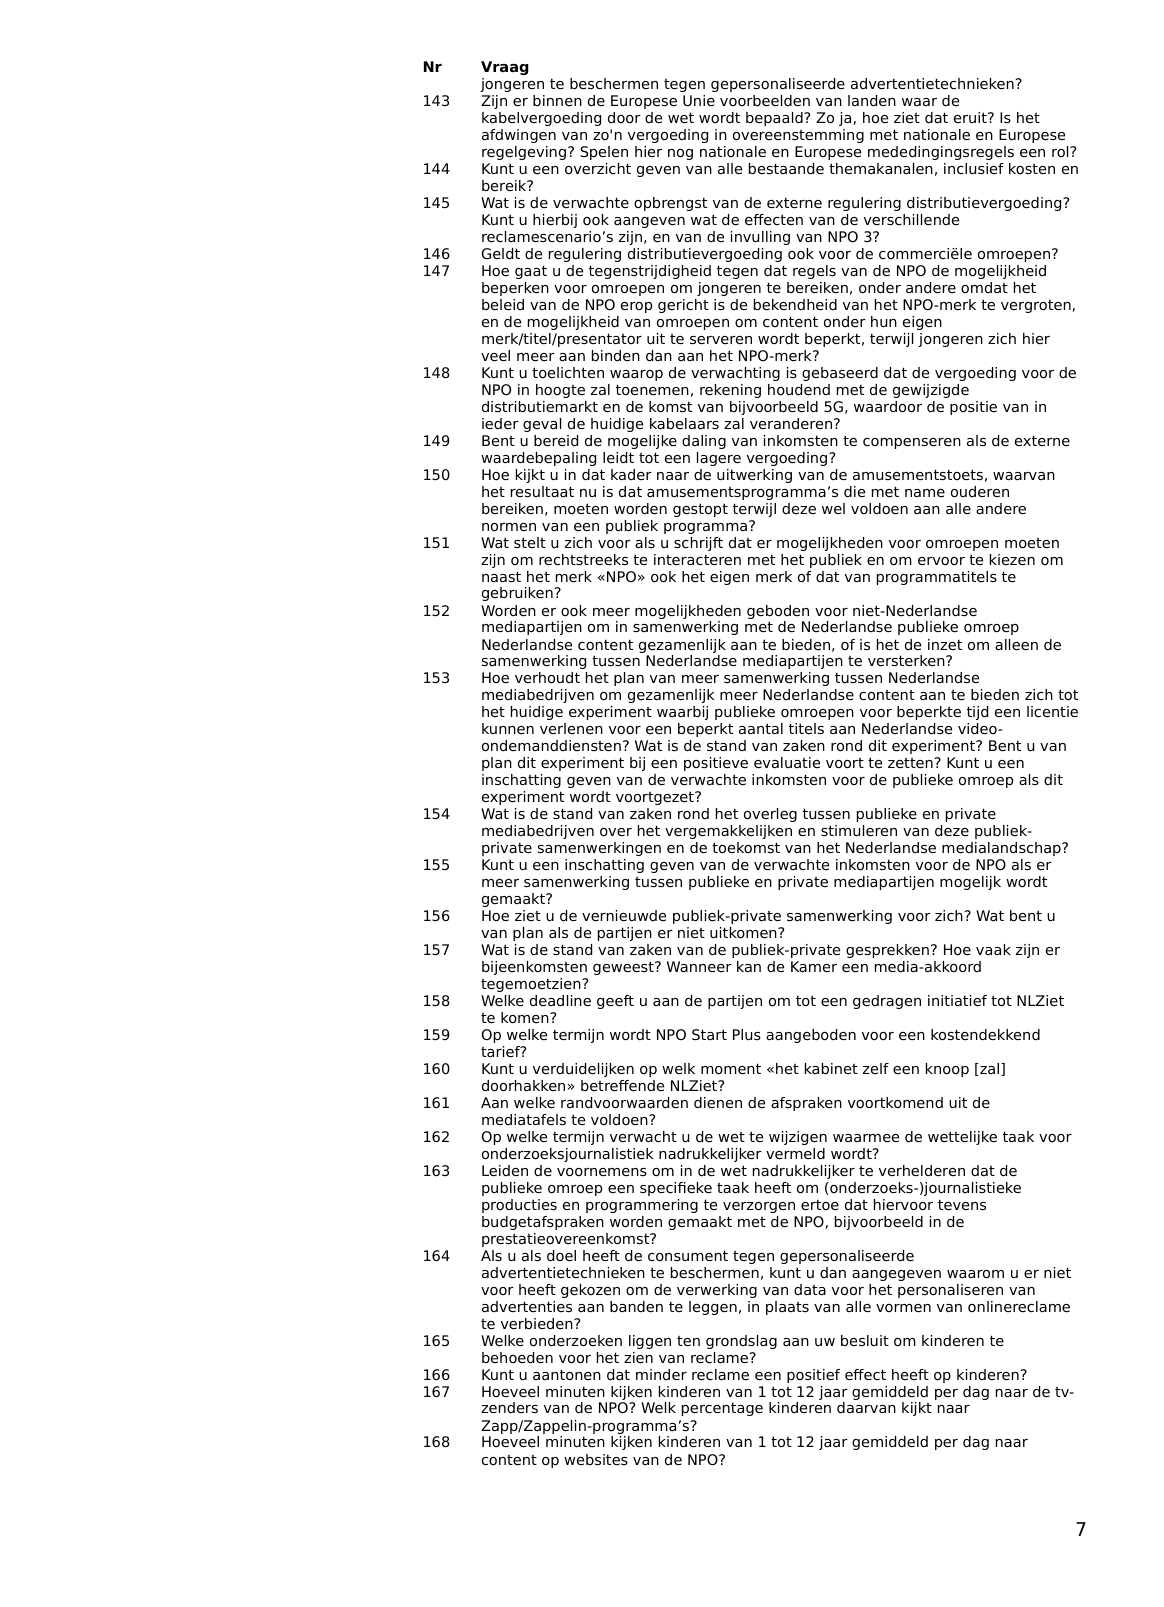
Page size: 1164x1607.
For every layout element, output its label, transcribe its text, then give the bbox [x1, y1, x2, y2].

table_cell 147 [422, 263, 475, 365]
table_cell 154 [422, 806, 475, 857]
table_cell Kunt u aantonen dat minder reclame een positief effect heeft op kinderen? [475, 1366, 1087, 1383]
table_cell Welke deadline geeft u aan de partijen om tot een gedragen initiatief tot NLZiet te komen? [475, 993, 1087, 1027]
table_cell 159 [422, 1027, 475, 1061]
table_header Vraag [475, 59, 1087, 76]
table_cell 165 [422, 1333, 475, 1366]
table_header Nr [422, 59, 475, 76]
table_cell Bent u bereid de mogelijke daling van inkomsten te compenseren als de externe waardebepaling leidt tot een lagere vergoeding? [475, 433, 1087, 467]
table_cell Zijn er binnen de Europese Unie voorbeelden van landen waar de kabelvergoeding door de wet wordt bepaald? Zo ja, hoe ziet dat eruit? Is het afdwingen van zo'n vergoeding in overeenstemming met nationale en Europese regelgeving? Spelen hier nog nationale en Europese mededingingsregels een rol? [475, 93, 1087, 161]
table_cell 162 [422, 1129, 475, 1163]
table_cell Op welke termijn verwacht u de wet te wijzigen waarmee de wettelijke taak voor onderzoeksjournalistiek nadrukkelijker vermeld wordt? [475, 1129, 1087, 1163]
table_cell 166 [422, 1366, 475, 1383]
table_cell Als u als doel heeft de consument tegen gepersonaliseerde advertentietechnieken te beschermen, kunt u dan aangegeven waarom u er niet voor heeft gekozen om de verwerking van data voor het personaliseren van advertenties aan banden te leggen, in plaats van alle vormen van onlinereclame te verbieden? [475, 1248, 1087, 1332]
table_cell Geldt de regulering distributievergoeding ook voor de commerciële omroepen? [475, 246, 1087, 263]
table_cell Hoeveel minuten kijken kinderen van 1 tot 12 jaar gemiddeld per dag naar de tv-zenders van de NPO? Welk percentage kinderen daarvan kijkt naar Zapp/Zappelin-programma’s? [475, 1384, 1087, 1434]
table_cell Hoe kijkt u in dat kader naar de uitwerking van de amusementstoets, waarvan het resultaat nu is dat amusementsprogramma’s die met name ouderen bereiken, moeten worden gestopt terwijl deze wel voldoen aan alle andere normen van een publiek programma? [475, 467, 1087, 534]
table_cell 158 [422, 993, 475, 1027]
table_cell Aan welke randvoorwaarden dienen de afspraken voortkomend uit de mediatafels te voldoen? [475, 1095, 1087, 1129]
table_cell Hoe gaat u de tegenstrijdigheid tegen dat regels van de NPO de mogelijkheid beperken voor omroepen om jongeren te bereiken, onder andere omdat het beleid van de NPO erop gericht is de bekendheid van het NPO-merk te vergroten, en de mogelijkheid van omroepen om content onder hun eigen merk/titel/presentator uit te serveren wordt beperkt, terwijl jongeren zich hier veel meer aan binden dan aan het NPO-merk? [475, 263, 1087, 365]
table_cell 149 [422, 433, 475, 467]
table_cell 153 [422, 670, 475, 806]
table_cell Leiden de voornemens om in de wet nadrukkelijker te verhelderen dat de publieke omroep een specifieke taak heeft om (onderzoeks-)journalistieke producties en programmering te verzorgen ertoe dat hiervoor tevens budgetafspraken worden gemaakt met de NPO, bijvoorbeeld in de prestatieovereenkomst? [475, 1163, 1087, 1248]
table_cell Hoe ziet u de vernieuwde publiek-private samenwerking voor zich? Wat bent u van plan als de partijen er niet uitkomen? [475, 908, 1087, 942]
table_cell 155 [422, 857, 475, 908]
table_cell 163 [422, 1163, 475, 1248]
table_cell Wat is de stand van zaken rond het overleg tussen publieke en private mediabedrijven over het vergemakkelijken en stimuleren van deze publiek-private samenwerkingen en de toekomst van het Nederlandse medialandschap? [475, 806, 1087, 857]
table_cell Welke onderzoeken liggen ten grondslag aan uw besluit om kinderen te behoeden voor het zien van reclame? [475, 1333, 1087, 1366]
table_cell Wat is de stand van zaken van de publiek-private gesprekken? Hoe vaak zijn er bijeenkomsten geweest? Wanneer kan de Kamer een media-akkoord tegemoetzien? [475, 942, 1087, 993]
table_cell 164 [422, 1248, 475, 1332]
table_cell 152 [422, 603, 475, 670]
table_cell 160 [422, 1061, 475, 1095]
table_cell 145 [422, 195, 475, 246]
table_cell 148 [422, 365, 475, 433]
table_cell Kunt u toelichten waarop de verwachting is gebaseerd dat de vergoeding voor de NPO in hoogte zal toenemen, rekening houdend met de gewijzigde distributiemarkt en de komst van bijvoorbeeld 5G, waardoor de positie van in ieder geval de huidige kabelaars zal veranderen? [475, 365, 1087, 433]
table_cell Wat stelt u zich voor als u schrijft dat er mogelijkheden voor omroepen moeten zijn om rechtstreeks te interacteren met het publiek en om ervoor te kiezen om naast het merk «NPO» ook het eigen merk of dat van programmatitels te gebruiken? [475, 535, 1087, 602]
table_cell 144 [422, 161, 475, 195]
table_cell 156 [422, 908, 475, 942]
table_cell 150 [422, 467, 475, 534]
table_cell 151 [422, 535, 475, 602]
table_cell jongeren te beschermen tegen gepersonaliseerde advertentietechnieken? [475, 76, 1087, 93]
table_cell 161 [422, 1095, 475, 1129]
table_cell 146 [422, 246, 475, 263]
table_cell Hoe verhoudt het plan van meer samenwerking tussen Nederlandse mediabedrijven om gezamenlijk meer Nederlandse content aan te bieden zich tot het huidige experiment waarbij publieke omroepen voor beperkte tijd een licentie kunnen verlenen voor een beperkt aantal titels aan Nederlandse video-ondemanddiensten? Wat is de stand van zaken rond dit experiment? Bent u van plan dit experiment bij een positieve evaluatie voort te zetten? Kunt u een inschatting geven van de verwachte inkomsten voor de publieke omroep als dit experiment wordt voortgezet? [475, 670, 1087, 806]
table_cell Hoeveel minuten kijken kinderen van 1 tot 12 jaar gemiddeld per dag naar content op websites van de NPO? [475, 1434, 1087, 1468]
table_cell 168 [422, 1434, 475, 1468]
table_cell 143 [422, 93, 475, 161]
table_cell Kunt u verduidelijken op welk moment «het kabinet zelf een knoop [zal] doorhakken» betreffende NLZiet? [475, 1061, 1087, 1095]
table_cell [422, 76, 475, 93]
table_cell 157 [422, 942, 475, 993]
table_cell Kunt u een inschatting geven van de verwachte inkomsten voor de NPO als er meer samenwerking tussen publieke en private mediapartijen mogelijk wordt gemaakt? [475, 857, 1087, 908]
table_cell Kunt u een overzicht geven van alle bestaande themakanalen, inclusief kosten en bereik? [475, 161, 1087, 195]
table_cell Wat is de verwachte opbrengst van de externe regulering distributievergoeding? Kunt u hierbij ook aangeven wat de effecten van de verschillende reclamescenario’s zijn, en van de invulling van NPO 3? [475, 195, 1087, 246]
table_cell Op welke termijn wordt NPO Start Plus aangeboden voor een kostendekkend tarief? [475, 1027, 1087, 1061]
table_cell 167 [422, 1384, 475, 1434]
table_cell Worden er ook meer mogelijkheden geboden voor niet-Nederlandse mediapartijen om in samenwerking met de Nederlandse publieke omroep Nederlandse content gezamenlijk aan te bieden, of is het de inzet om alleen de samenwerking tussen Nederlandse mediapartijen te versterken? [475, 603, 1087, 670]
